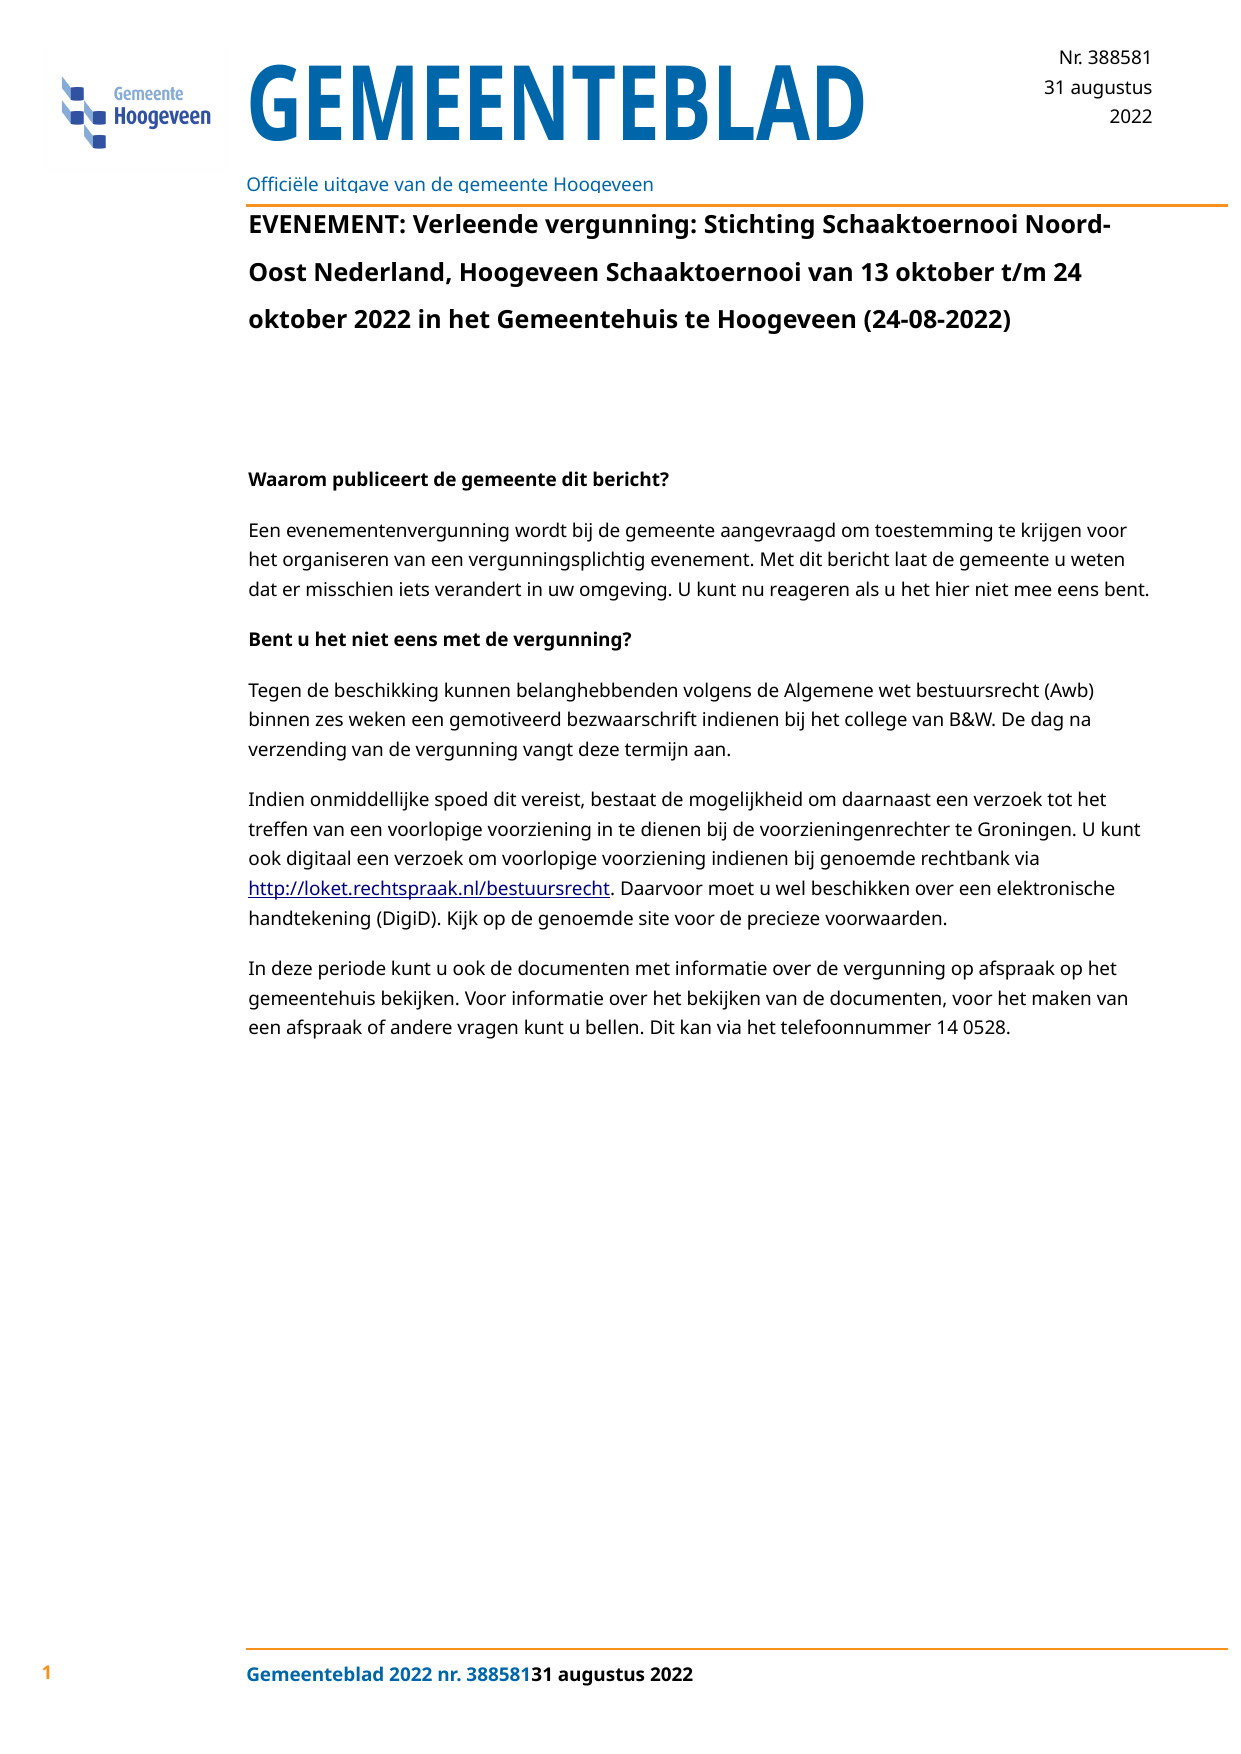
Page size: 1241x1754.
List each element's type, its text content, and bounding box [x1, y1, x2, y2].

text Waarom publiceert de gemeente dit bericht? [248, 466, 1152, 492]
text Tegen de beschikking kunnen belanghebbenden volgens de Algemene wet bestuursrecht (Awb) binnen zes weken een gemotiveerd bezwaarschrift indienen bij het college van B&W. De dag na verzending van de vergunning vangt deze termijn aan. [248, 677, 1152, 762]
text Een evenementenvergunning wordt bij de gemeente aangevraagd om toestemming te krijgen voor het organiseren van een vergunningsplichtig evenement. Met dit bericht laat de gemeente u weten dat er misschien iets verandert in uw omgeving. U kunt nu reageren als u het hier niet mee eens bent. [248, 517, 1152, 602]
text EVENEMENT: Verleende vergunning: Stichting Schaaktoernooi Noord-Oost Nederland, Hoogeveen Schaaktoernooi van 13 oktober t/m 24 oktober 2022 in het Gemeentehuis te Hoogeveen (24-08-2022) [248, 207, 1152, 336]
text Indien onmiddellijke spoed dit vereist, bestaat de mogelijkheid om daarnaast een verzoek tot het treffen van een voorlopige voorziening in te dienen bij de voorzieningenrechter te Groningen. U kunt ook digitaal een verzoek om voorlopige voorziening indienen bij genoemde rechtbank via http://loket.rechtspraak.nl/bestuursrecht. Daarvoor moet u wel beschikken over een elektronische handtekening (DigiD). Kijk op de genoemde site voor de precieze voorwaarden. [248, 786, 1152, 930]
picture [41, 47, 231, 172]
text Bent u het niet eens met de vergunning? [248, 626, 1152, 652]
text In deze periode kunt u ook de documenten met informatie over de vergunning op afspraak op het gemeentehuis bekijken. Voor informatie over het bekijken van de documenten, voor het maken van een afspraak of andere vragen kunt u bellen. Dit kan via het telefoonnummer 14 0528. [248, 955, 1152, 1040]
